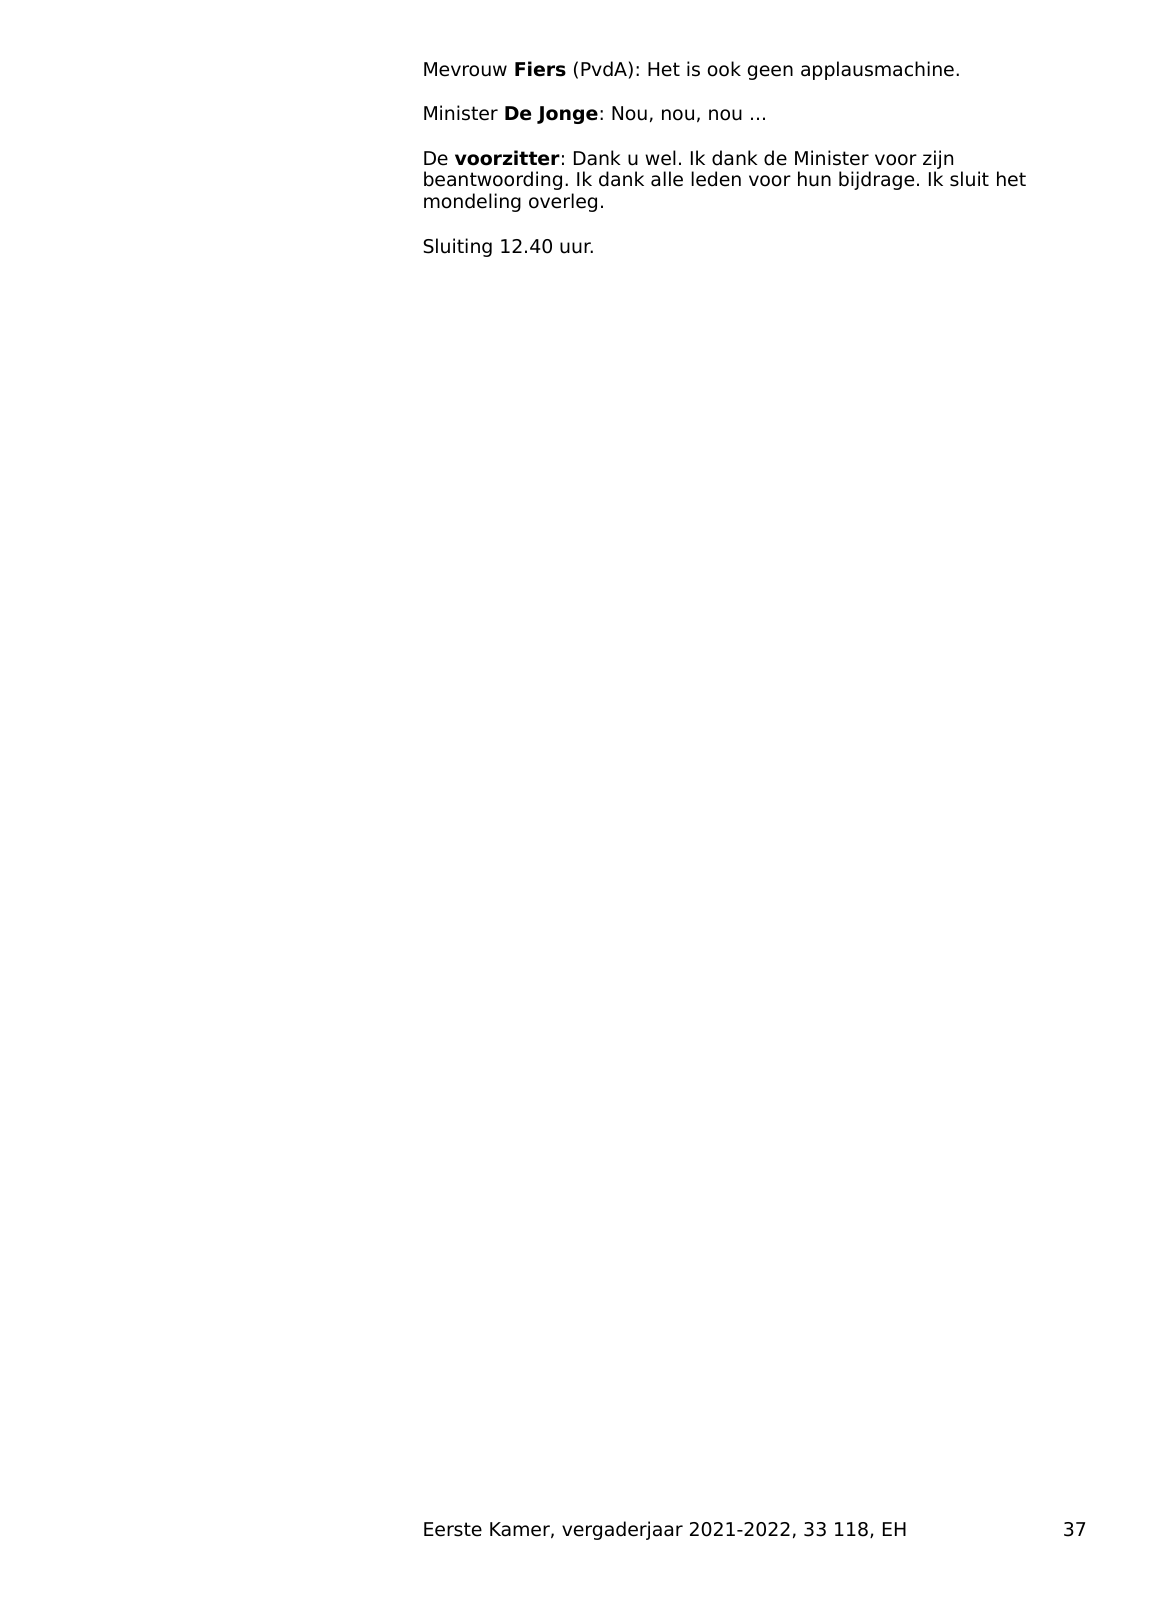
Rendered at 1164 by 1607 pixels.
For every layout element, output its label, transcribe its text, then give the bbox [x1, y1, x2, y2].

text Mevrouw Fiers (PvdA): Het is ook geen applausmachine. [422, 59, 1087, 81]
text Minister De Jonge: Nou, nou, nou ... [422, 103, 1087, 125]
text De voorzitter: Dank u wel. Ik dank de Minister voor zijn beantwoording. Ik dank alle leden voor hun bijdrage. Ik sluit het mondeling overleg. [422, 147, 1087, 213]
text Sluiting 12.40 uur. [422, 236, 1087, 257]
